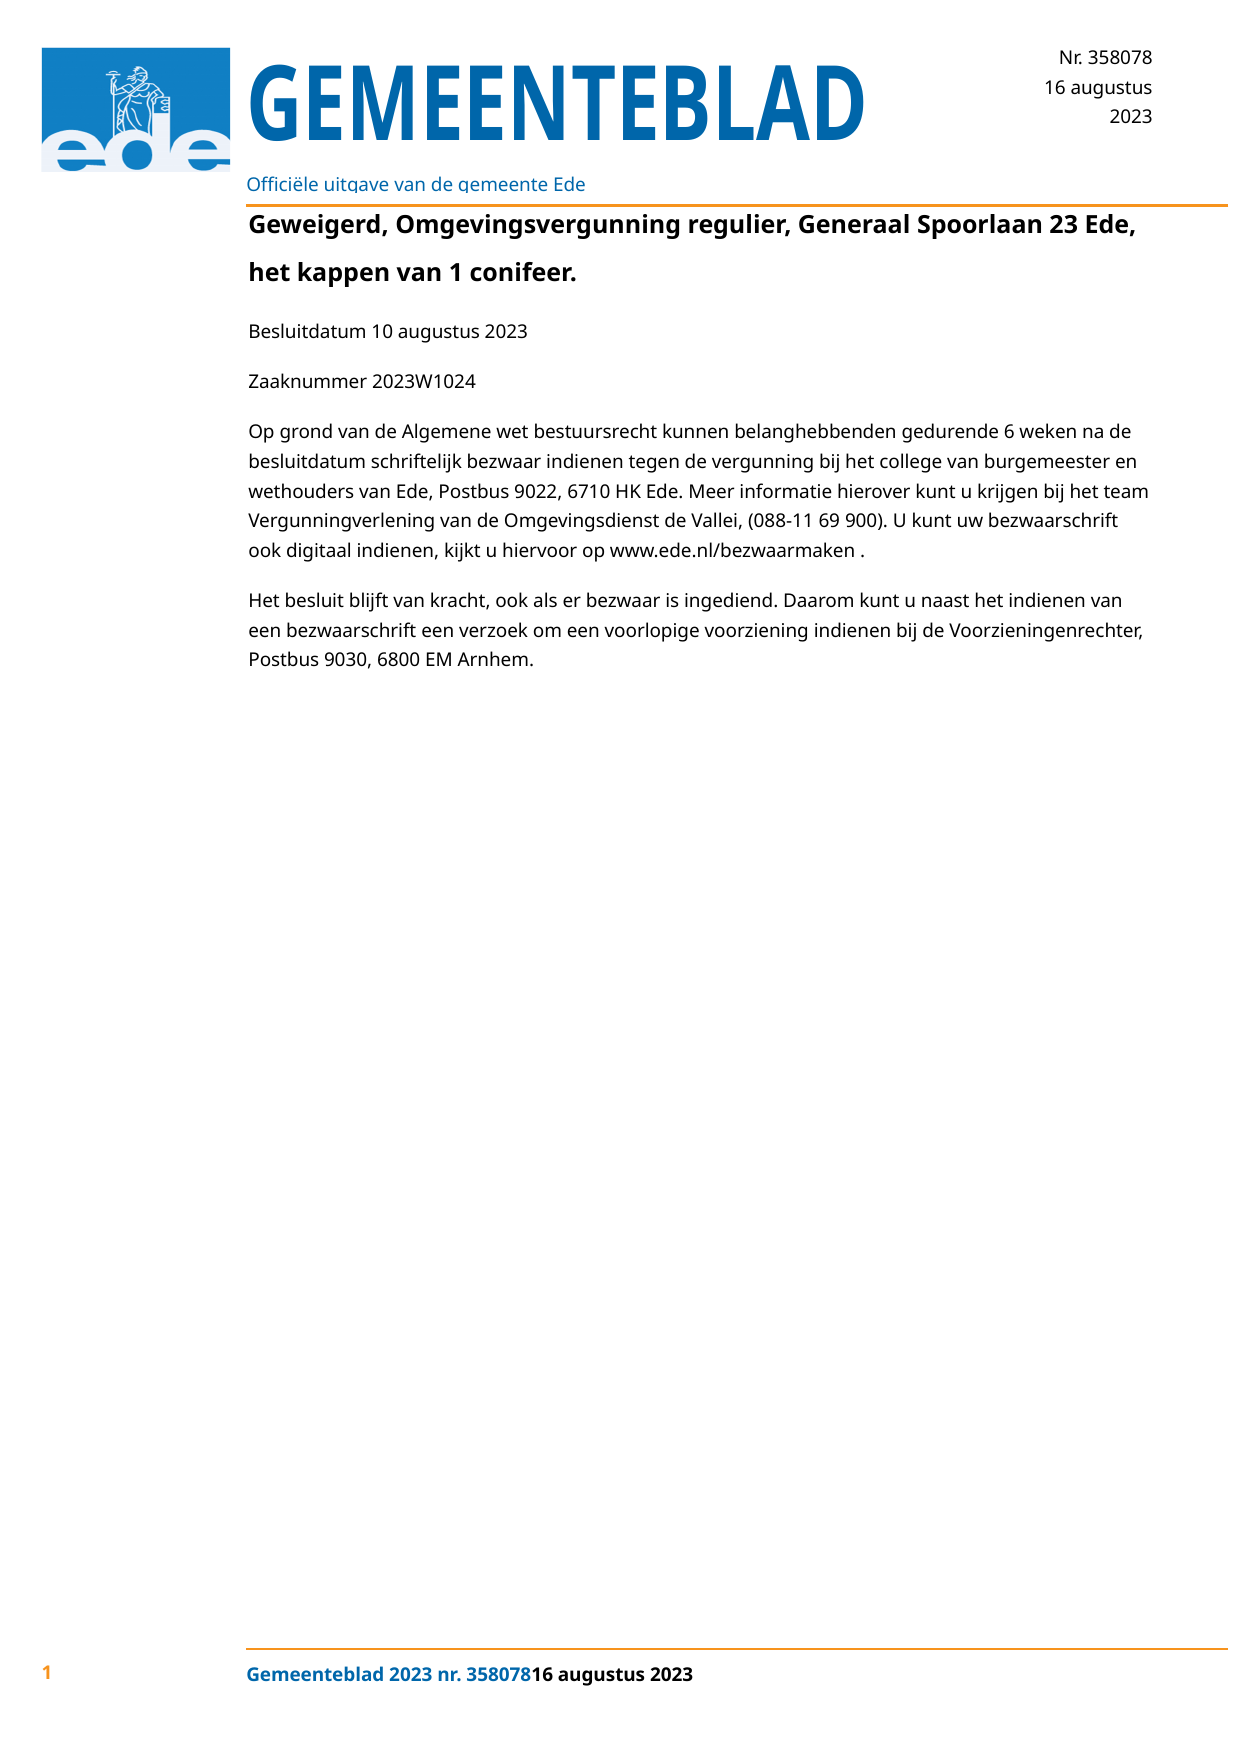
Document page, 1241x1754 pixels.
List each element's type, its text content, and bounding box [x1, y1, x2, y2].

picture [41, 47, 231, 172]
text Besluitdatum 10 augustus 2023 [248, 318, 1152, 344]
text Geweigerd, Omgevingsvergunning regulier, Generaal Spoorlaan 23 Ede, het kappen van 1 conifeer. [248, 207, 1152, 288]
text Zaaknummer 2023W1024 [248, 368, 1152, 394]
text Op grond van de Algemene wet bestuursrecht kunnen belanghebbenden gedurende 6 weken na de besluitdatum schriftelijk bezwaar indienen tegen de vergunning bij het college van burgemeester en wethouders van Ede, Postbus 9022, 6710 HK Ede. Meer informatie hierover kunt u krijgen bij het team Vergunningverlening van de Omgevingsdienst de Vallei, (088-11 69 900). U kunt uw bezwaarschrift ook digitaal indienen, kijkt u hiervoor op www.ede.nl/bezwaarmaken . [248, 419, 1152, 563]
text Het besluit blijft van kracht, ook als er bezwaar is ingediend. Daarom kunt u naast het indienen van een bezwaarschrift een verzoek om een voorlopige voorziening indienen bij de Voorzieningenrechter, Postbus 9030, 6800 EM Arnhem. [248, 587, 1152, 672]
